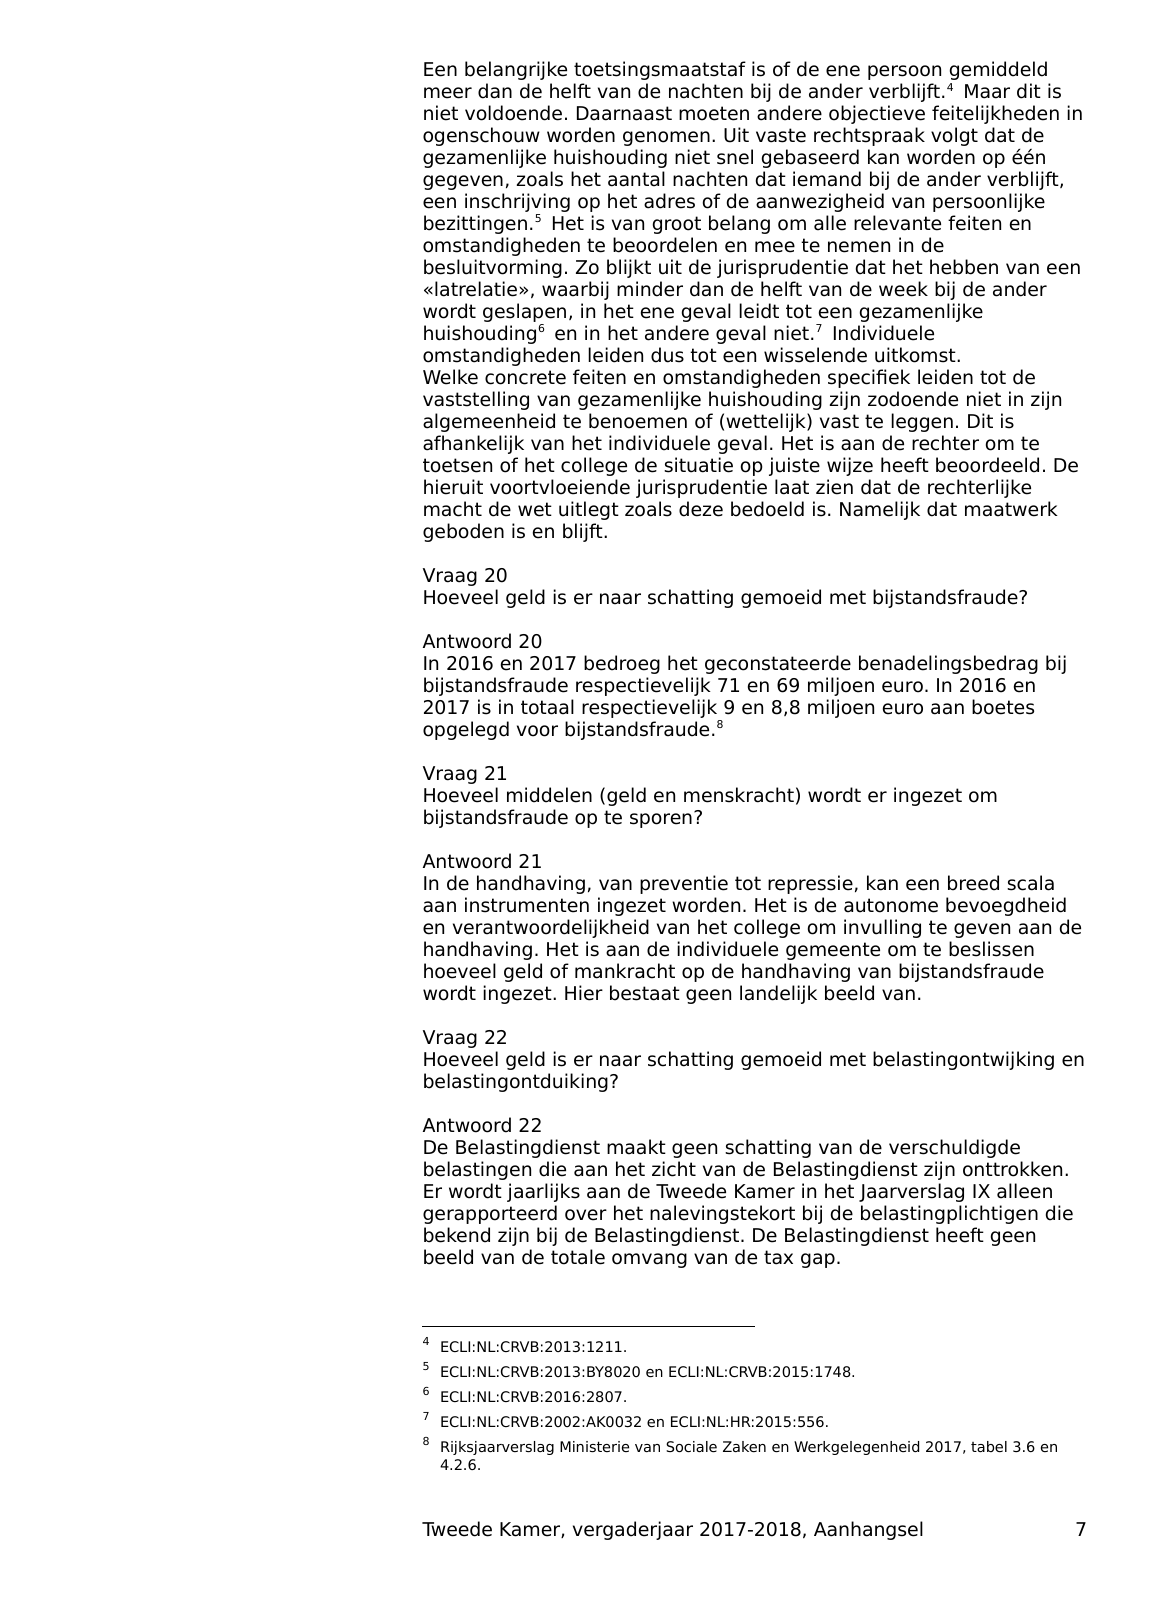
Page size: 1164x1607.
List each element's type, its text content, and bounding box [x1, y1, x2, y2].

text ECLI:NL:CRVB:2002:AK0032 en ECLI:NL:HR:2015:556. [422, 1410, 1087, 1432]
text Vraag 21 [422, 763, 1087, 785]
text Antwoord 22 [422, 1115, 1087, 1137]
text Vraag 22 [422, 1027, 1087, 1049]
text In de handhaving, van preventie tot repressie, kan een breed scala aan instrumenten ingezet worden. Het is de autonome bevoegdheid en verantwoordelijkheid van het college om invulling te geven aan de handhaving. Het is aan de individuele gemeente om te beslissen hoeveel geld of mankracht op de handhaving van bijstandsfraude wordt ingezet. Hier bestaat geen landelijk beeld van. [422, 873, 1087, 1005]
text ECLI:NL:CRVB:2013:1211. [422, 1335, 1087, 1357]
text Antwoord 21 [422, 851, 1087, 873]
text Hoeveel geld is er naar schatting gemoeid met belastingontwijking en belastingontduiking? [422, 1049, 1087, 1093]
text ECLI:NL:CRVB:2016:2807. [422, 1385, 1087, 1407]
text Vraag 20 [422, 565, 1087, 587]
text Antwoord 20 [422, 631, 1087, 653]
text ECLI:NL:CRVB:2013:BY8020 en ECLI:NL:CRVB:2015:1748. [422, 1360, 1087, 1382]
text In 2016 en 2017 bedroeg het geconstateerde benadelingsbedrag bij bijstandsfraude respectievelijk 71 en 69 miljoen euro. In 2016 en 2017 is in totaal respectievelijk 9 en 8,8 miljoen euro aan boetes opgelegd voor bijstandsfraude. [422, 653, 1087, 741]
text Hoeveel middelen (geld en menskracht) wordt er ingezet om bijstandsfraude op te sporen? [422, 785, 1087, 829]
text De Belastingdienst maakt geen schatting van de verschuldigde belastingen die aan het zicht van de Belastingdienst zijn onttrokken. Er wordt jaarlijks aan de Tweede Kamer in het Jaarverslag IX alleen gerapporteerd over het nalevingstekort bij de belastingplichtigen die bekend zijn bij de Belastingdienst. De Belastingdienst heeft geen beeld van de totale omvang van de tax gap. [422, 1137, 1087, 1269]
text Rijksjaarverslag Ministerie van Sociale Zaken en Werkgelegenheid 2017, tabel 3.6 en 4.2.6. [422, 1435, 1087, 1474]
text Hoeveel geld is er naar schatting gemoeid met bijstandsfraude? [422, 587, 1087, 609]
text Welke concrete feiten en omstandigheden specifiek leiden tot de vaststelling van gezamenlijke huishouding zijn zodoende niet in zijn algemeenheid te benoemen of (wettelijk) vast te leggen. Dit is afhankelijk van het individuele geval. Het is aan de rechter om te toetsen of het college de situatie op juiste wijze heeft beoordeeld. De hieruit voortvloeiende jurisprudentie laat zien dat de rechterlijke macht de wet uitlegt zoals deze bedoeld is. Namelijk dat maatwerk geboden is en blijft. [422, 367, 1087, 543]
text Een belangrijke toetsingsmaatstaf is of de ene persoon gemiddeld meer dan de helft van de nachten bij de ander verblijft. Maar dit is niet voldoende. Daarnaast moeten andere objectieve feitelijkheden in ogenschouw worden genomen. Uit vaste rechtspraak volgt dat de gezamenlijke huishouding niet snel gebaseerd kan worden op één gegeven, zoals het aantal nachten dat iemand bij de ander verblijft, een inschrijving op het adres of de aanwezigheid van persoonlijke bezittingen. Het is van groot belang om alle relevante feiten en omstandigheden te beoordelen en mee te nemen in de besluitvorming. Zo blijkt uit de jurisprudentie dat het hebben van een «latrelatie», waarbij minder dan de helft van de week bij de ander wordt geslapen, in het ene geval leidt tot een gezamenlijke huishouding en in het andere geval niet. Individuele omstandigheden leiden dus tot een wisselende uitkomst. [422, 59, 1087, 367]
